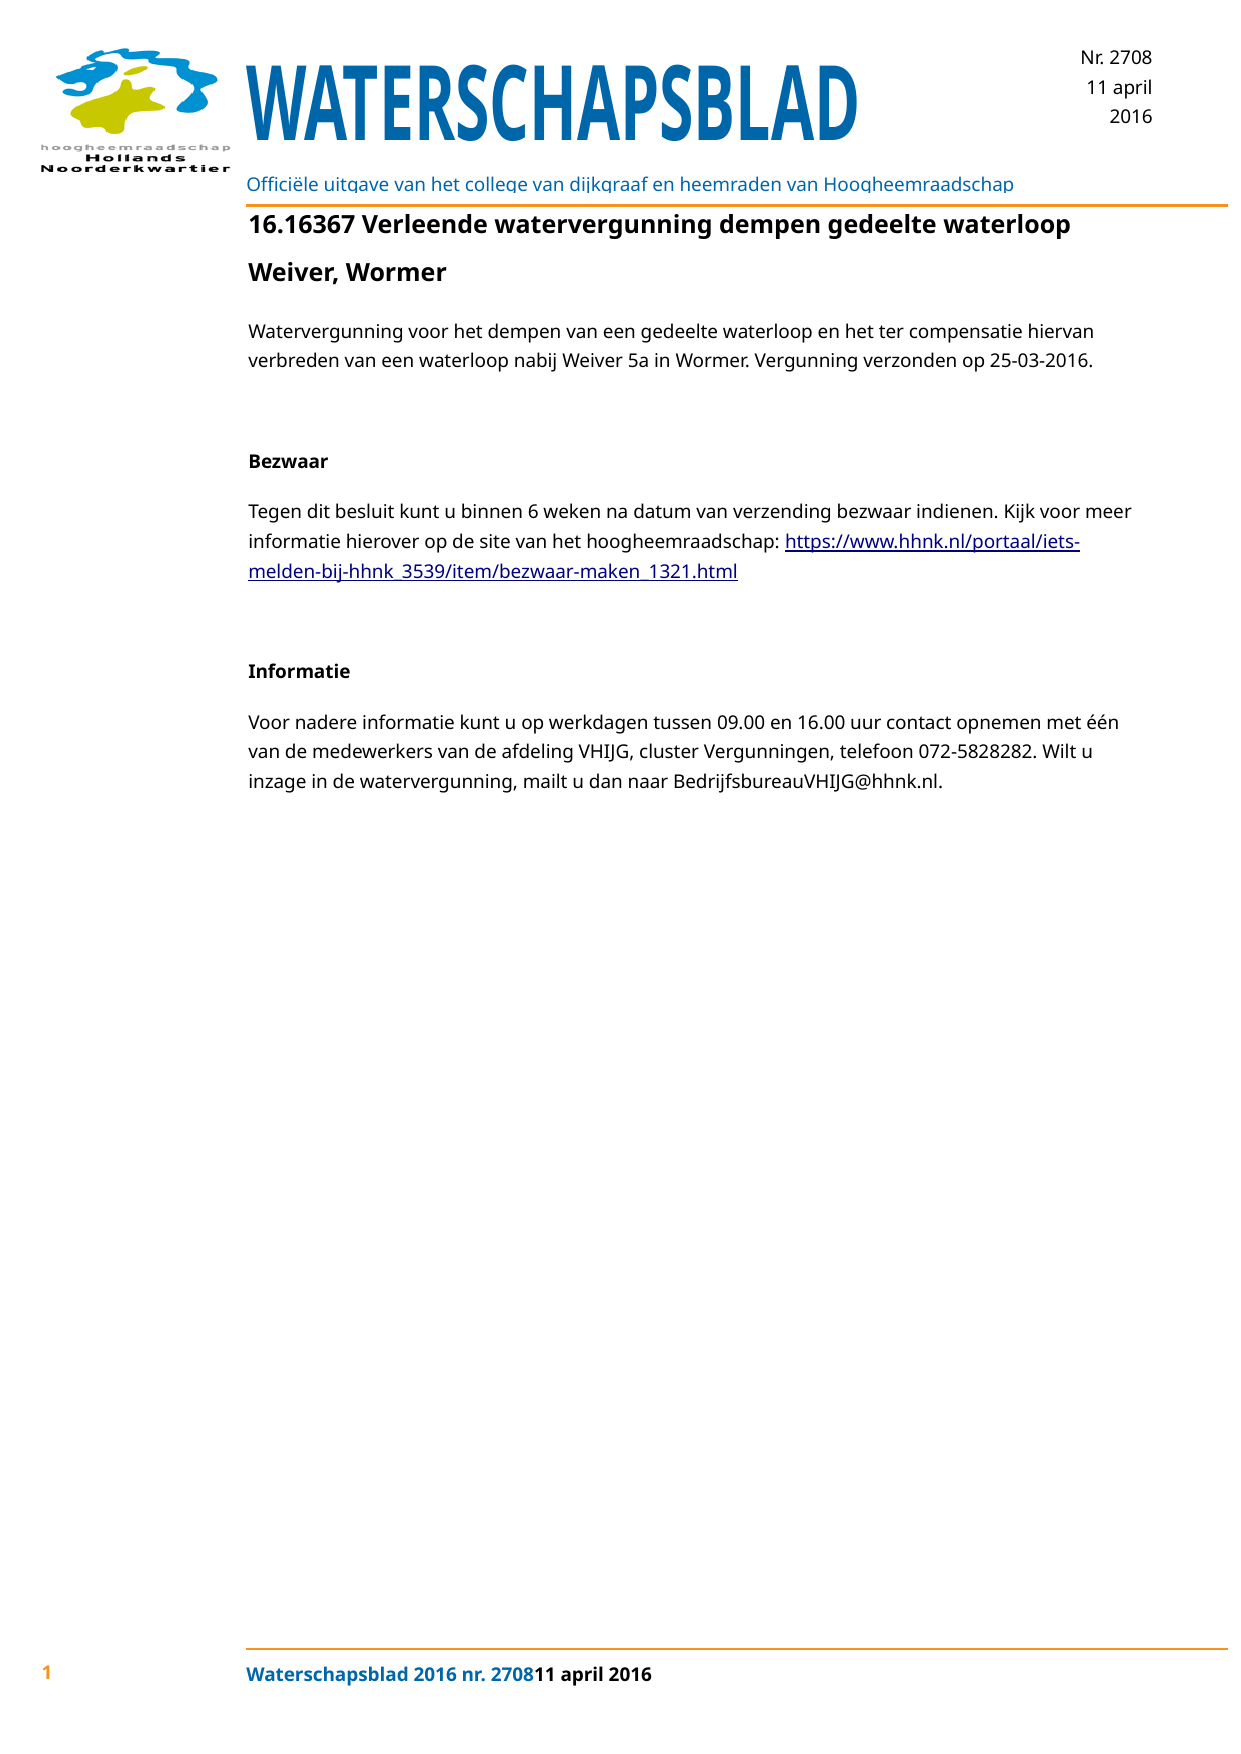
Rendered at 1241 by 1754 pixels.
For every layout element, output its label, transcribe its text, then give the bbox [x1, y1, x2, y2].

text Informatie [248, 659, 1152, 684]
text Watervergunning voor het dempen van een gedeelte waterloop en het ter compensatie hiervan verbreden van een waterloop nabij Weiver 5a in Wormer. Vergunning verzonden op 25-03-2016. [248, 318, 1152, 373]
text 16.16367 Verleende watervergunning dempen gedeelte waterloop Weiver, Wormer [248, 207, 1152, 288]
text Voor nadere informatie kunt u op werkdagen tussen 09.00 en 16.00 uur contact opnemen met één van de medewerkers van de afdeling VHIJG, cluster Vergunningen, telefoon 072-5828282. Wilt u inzage in de watervergunning, mailt u dan naar BedrijfsbureauVHIJG@hhnk.nl. [248, 709, 1152, 794]
text Tegen dit besluit kunt u binnen 6 weken na datum van verzending bezwaar indienen. Kijk voor meer informatie hierover op de site van het hoogheemraadschap: https://www.hhnk.nl/portaal/iets-melden-bij-hhnk_3539/item/bezwaar-maken_1321.html [248, 499, 1152, 584]
picture [41, 47, 231, 172]
text Bezwaar [248, 448, 1152, 474]
